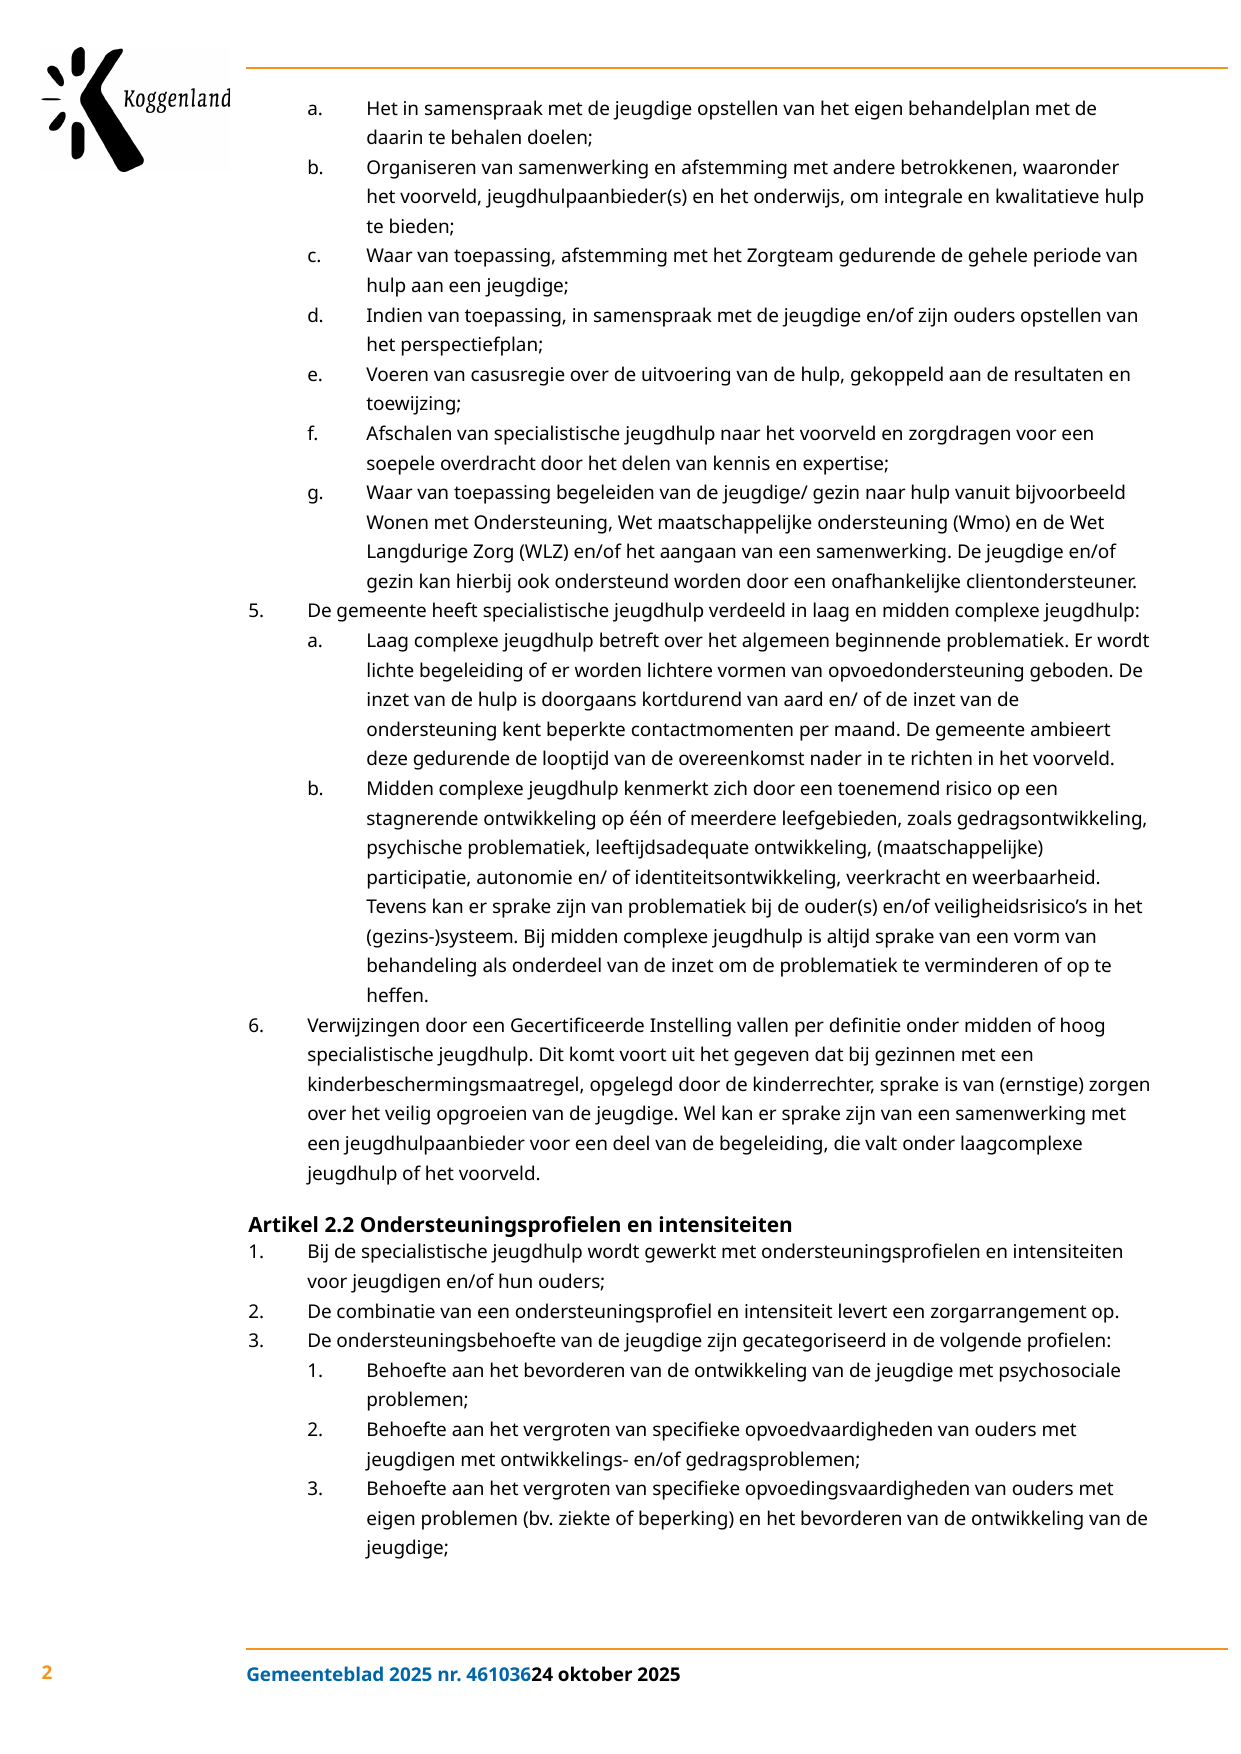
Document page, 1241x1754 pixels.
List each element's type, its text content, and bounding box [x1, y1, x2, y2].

list De gemeente heeft specialistische jeugdhulp verdeeld in laag en midden complexe jeugdhulp: [248, 598, 1152, 623]
list Verwijzingen door een Gecertificeerde Instelling vallen per definitie onder midden of hoog specialistische jeugdhulp. Dit komt voort uit het gegeven dat bij gezinnen met een kinderbeschermingsmaatregel, opgelegd door de kinderrechter, sprake is van (ernstige) zorgen over het veilig opgroeien van de jeugdige. Wel kan er sprake zijn van een samenwerking met een jeugdhulpaanbieder voor een deel van de begeleiding, die valt onder laagcomplexe jeugdhulp of het voorveld. [248, 1012, 1152, 1186]
list Het in samenspraak met de jeugdige opstellen van het eigen behandelplan met de daarin te behalen doelen; [307, 95, 1152, 150]
text Artikel 2.2 Ondersteuningsprofielen en intensiteiten [248, 1210, 1152, 1239]
list Afschalen van specialistische jeugdhulp naar het voorveld en zorgdragen voor een soepele overdracht door het delen van kennis en expertise; [307, 420, 1152, 476]
list Waar van toepassing begeleiden van de jeugdige/ gezin naar hulp vanuit bijvoorbeeld Wonen met Ondersteuning, Wet maatschappelijke ondersteuning (Wmo) en de Wet Langdurige Zorg (WLZ) en/of het aangaan van een samenwerking. De jeugdige en/of gezin kan hierbij ook ondersteund worden door een onafhankelijke clientondersteuner. [307, 479, 1152, 594]
list De combinatie van een ondersteuningsprofiel en intensiteit levert een zorgarrangement op. [248, 1298, 1152, 1323]
list Organiseren van samenwerking en afstemming met andere betrokkenen, waaronder het voorveld, jeugdhulpaanbieder(s) en het onderwijs, om integrale en kwalitatieve hulp te bieden; [307, 154, 1152, 239]
list Behoefte aan het vergroten van specifieke opvoedingsvaardigheden van ouders met eigen problemen (bv. ziekte of beperking) en het bevorderen van de ontwikkeling van de jeugdige; [307, 1475, 1152, 1560]
list Laag complexe jeugdhulp betreft over het algemeen beginnende problematiek. Er wordt lichte begeleiding of er worden lichtere vormen van opvoedondersteuning geboden. De inzet van de hulp is doorgaans kortdurend van aard en/ of de inzet van de ondersteuning kent beperkte contactmomenten per maand. De gemeente ambieert deze gedurende de looptijd van de overeenkomst nader in te richten in het voorveld. [307, 627, 1152, 771]
list Bij de specialistische jeugdhulp wordt gewerkt met ondersteuningsprofielen en intensiteiten voor jeugdigen en/of hun ouders; [248, 1239, 1152, 1294]
list Behoefte aan het bevorderen van de ontwikkeling van de jeugdige met psychosociale problemen; [307, 1357, 1152, 1412]
list De ondersteuningsbehoefte van de jeugdige zijn gecategoriseerd in de volgende profielen: [248, 1327, 1152, 1353]
list Indien van toepassing, in samenspraak met de jeugdige en/of zijn ouders opstellen van het perspectiefplan; [307, 302, 1152, 357]
picture [41, 47, 231, 172]
list Behoefte aan het vergroten van specifieke opvoedvaardigheden van ouders met jeugdigen met ontwikkelings- en/of gedragsproblemen; [307, 1416, 1152, 1471]
list Midden complexe jeugdhulp kenmerkt zich door een toenemend risico op een stagnerende ontwikkeling op één of meerdere leefgebieden, zoals gedragsontwikkeling, psychische problematiek, leeftijdsadequate ontwikkeling, (maatschappelijke) participatie, autonomie en/ of identiteitsontwikkeling, veerkracht en weerbaarheid. Tevens kan er sprake zijn van problematiek bij de ouder(s) en/of veiligheidsrisico’s in het (gezins-)systeem. Bij midden complexe jeugdhulp is altijd sprake van een vorm van behandeling als onderdeel van de inzet om de problematiek te verminderen of op te heffen. [307, 775, 1152, 1008]
list Voeren van casusregie over de uitvoering van de hulp, gekoppeld aan de resultaten en toewijzing; [307, 361, 1152, 416]
list Waar van toepassing, afstemming met het Zorgteam gedurende de gehele periode van hulp aan een jeugdige; [307, 243, 1152, 298]
